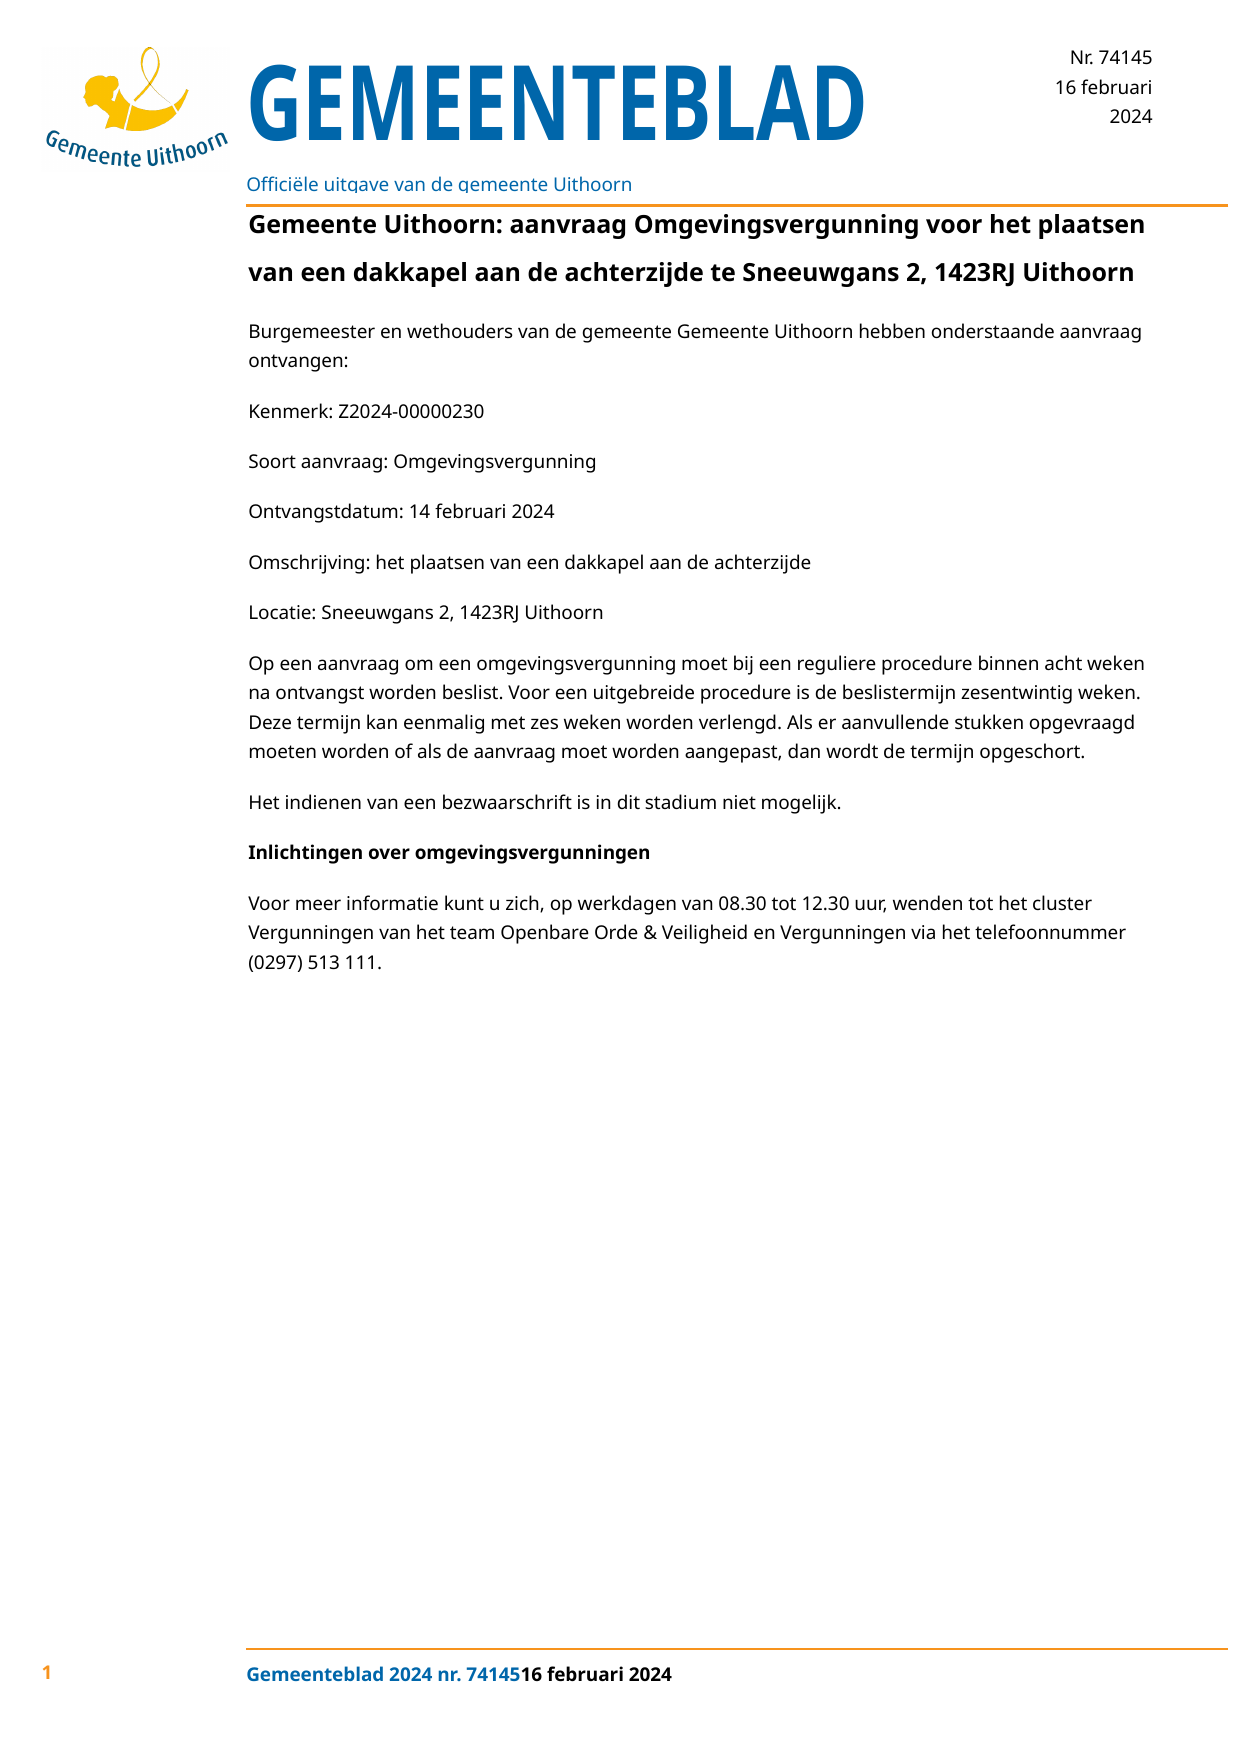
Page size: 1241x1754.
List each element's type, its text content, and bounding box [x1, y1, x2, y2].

text Inlichtingen over omgevingsvergunningen [248, 839, 1152, 865]
text Kenmerk: Z2024-00000230 [248, 398, 1152, 424]
text Op een aanvraag om een omgevingsvergunning moet bij een reguliere procedure binnen acht weken na ontvangst worden beslist. Voor een uitgebreide procedure is de beslistermijn zesentwintig weken. Deze termijn kan eenmalig met zes weken worden verlengd. Als er aanvullende stukken opgevraagd moeten worden of als de aanvraag moet worden aangepast, dan wordt de termijn opgeschort. [248, 650, 1152, 764]
text Gemeente Uithoorn: aanvraag Omgevingsvergunning voor het plaatsen van een dakkapel aan de achterzijde te Sneeuwgans 2, 1423RJ Uithoorn [248, 207, 1152, 288]
text Voor meer informatie kunt u zich, op werkdagen van 08.30 tot 12.30 uur, wenden tot het cluster Vergunningen van het team Openbare Orde & Veiligheid en Vergunningen via het telefoonnummer (0297) 513 111. [248, 890, 1152, 975]
text Burgemeester en wethouders van de gemeente Gemeente Uithoorn hebben onderstaande aanvraag ontvangen: [248, 318, 1152, 373]
text Het indienen van een bezwaarschrift is in dit stadium niet mogelijk. [248, 789, 1152, 815]
text Ontvangstdatum: 14 februari 2024 [248, 499, 1152, 524]
text Locatie: Sneeuwgans 2, 1423RJ Uithoorn [248, 599, 1152, 625]
text Omschrijving: het plaatsen van een dakkapel aan de achterzijde [248, 549, 1152, 575]
text Soort aanvraag: Omgevingsvergunning [248, 448, 1152, 474]
picture [41, 47, 231, 172]
